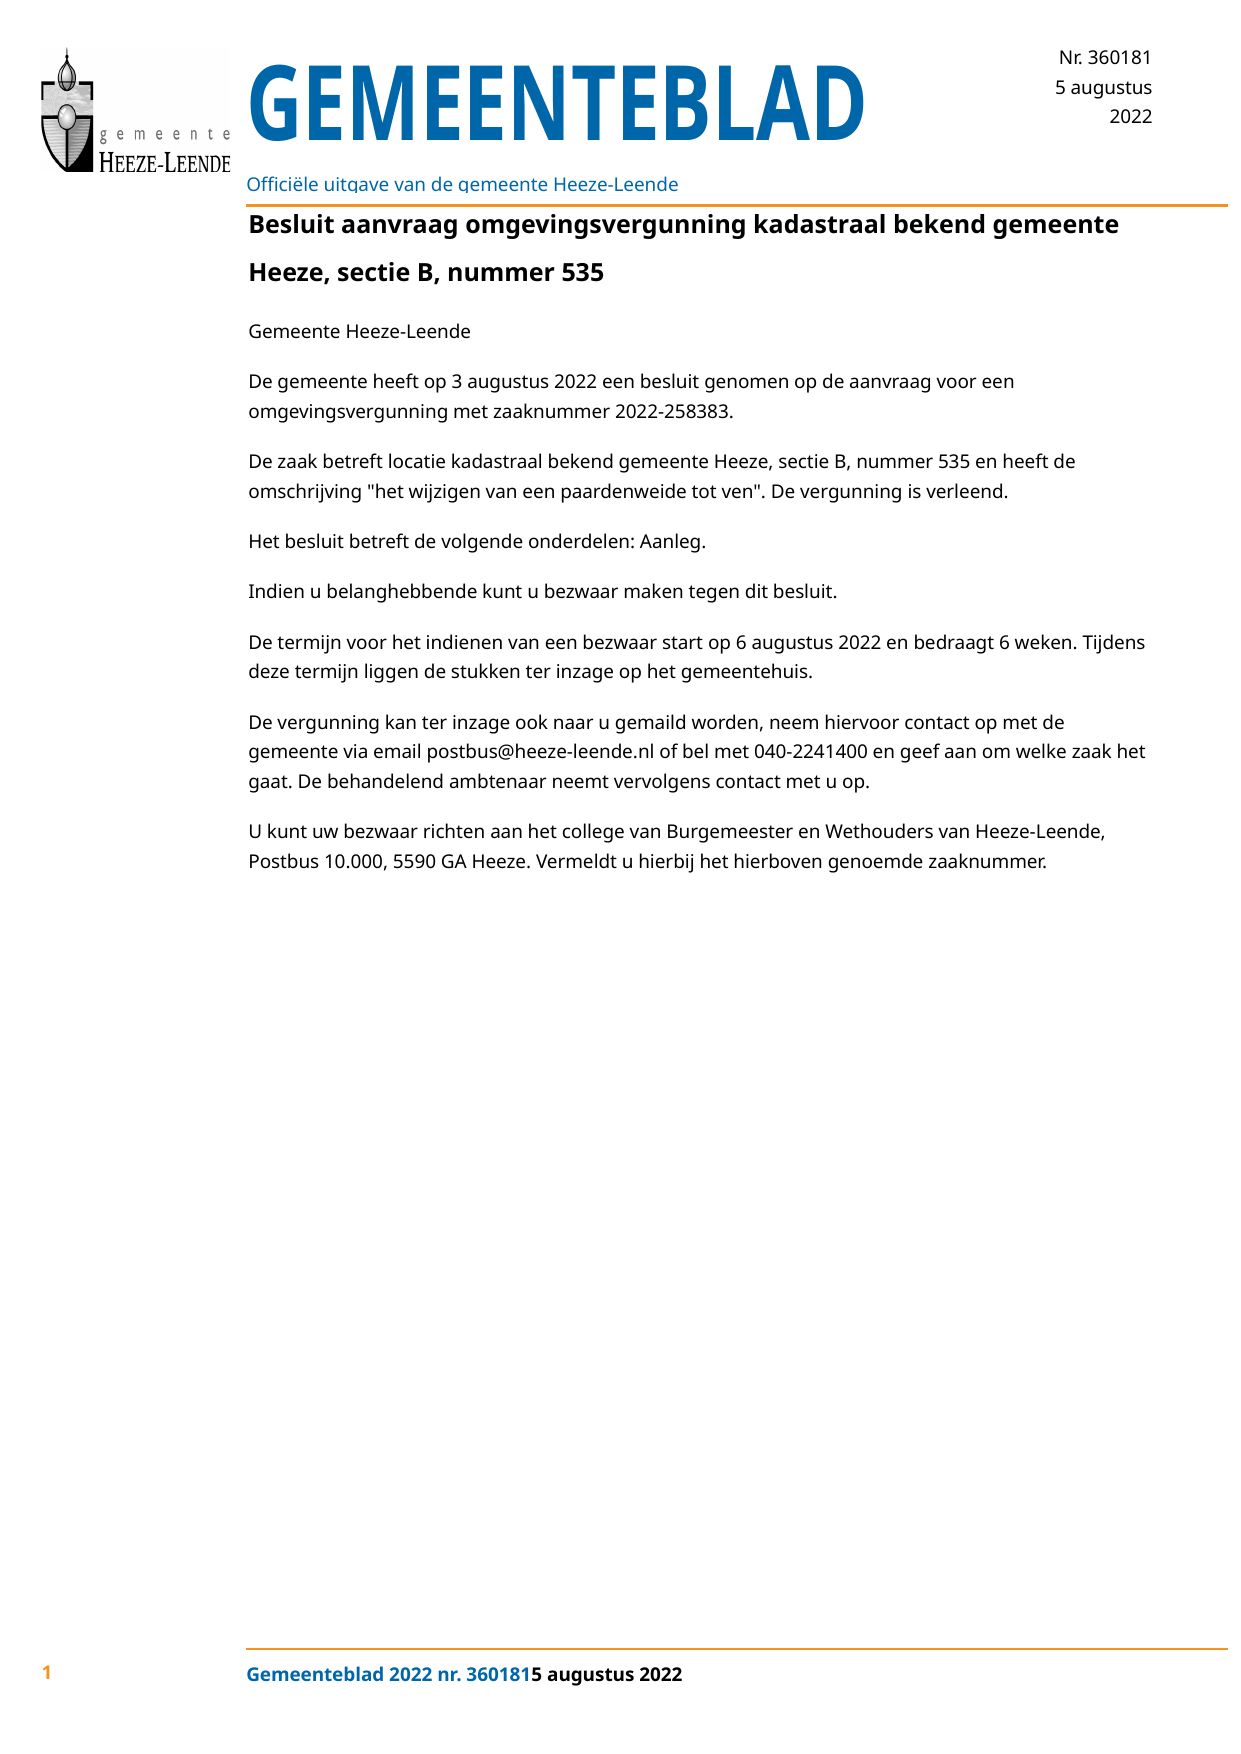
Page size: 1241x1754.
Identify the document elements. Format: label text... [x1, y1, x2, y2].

text De zaak betreft locatie kadastraal bekend gemeente Heeze, sectie B, nummer 535 en heeft de omschrijving "het wijzigen van een paardenweide tot ven". De vergunning is verleend. [248, 448, 1152, 504]
text Gemeente Heeze-Leende [248, 318, 1152, 344]
text Het besluit betreft de volgende onderdelen: Aanleg. [248, 528, 1152, 554]
text De gemeente heeft op 3 augustus 2022 een besluit genomen op de aanvraag voor een omgevingsvergunning met zaaknummer 2022-258383. [248, 368, 1152, 424]
text Besluit aanvraag omgevingsvergunning kadastraal bekend gemeente Heeze, sectie B, nummer 535 [248, 207, 1152, 288]
text De vergunning kan ter inzage ook naar u gemaild worden, neem hiervoor contact op met de gemeente via email postbus@heeze-leende.nl of bel met 040-2241400 en geef aan om welke zaak het gaat. De behandelend ambtenaar neemt vervolgens contact met u op. [248, 709, 1152, 794]
text De termijn voor het indienen van een bezwaar start op 6 augustus 2022 en bedraagt 6 weken. Tijdens deze termijn liggen de stukken ter inzage op het gemeentehuis. [248, 629, 1152, 684]
picture [41, 47, 231, 172]
text U kunt uw bezwaar richten aan het college van Burgemeester en Wethouders van Heeze-Leende, Postbus 10.000, 5590 GA Heeze. Vermeldt u hierbij het hierboven genoemde zaaknummer. [248, 819, 1152, 874]
text Indien u belanghebbende kunt u bezwaar maken tegen dit besluit. [248, 579, 1152, 604]
